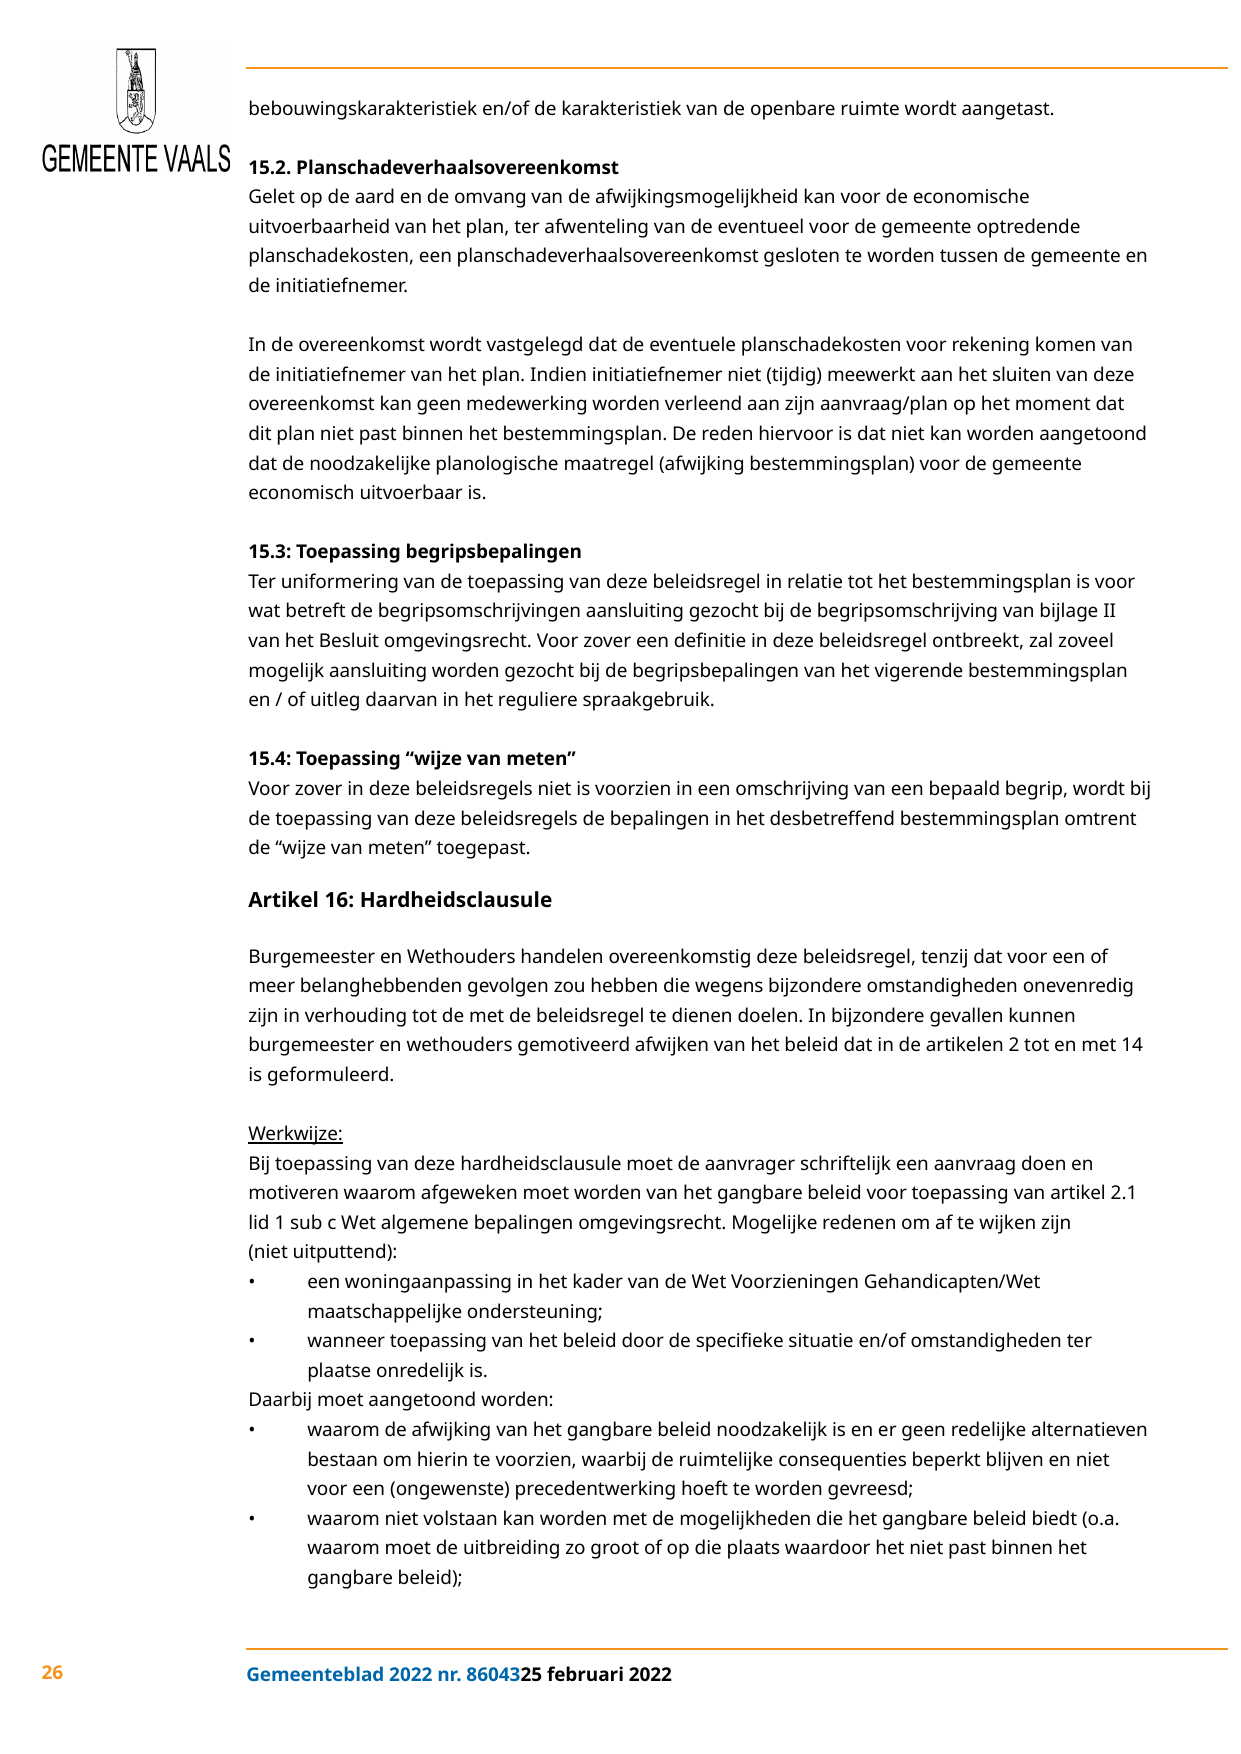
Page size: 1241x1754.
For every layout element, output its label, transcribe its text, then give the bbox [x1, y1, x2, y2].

list een woningaanpassing in het kader van de Wet Voorzieningen Gehandicapten/Wet maatschappelijke ondersteuning; [248, 1268, 1152, 1323]
text Daarbij moet aangetoond worden: [248, 1387, 1152, 1412]
text 15.2. Planschadeverhaalsovereenkomst [248, 154, 1152, 180]
text 15.4: Toepassing “wijze van meten” [248, 746, 1152, 771]
text Voor zover in deze beleidsregels niet is voorzien in een omschrijving van een bepaald begrip, wordt bij de toepassing van deze beleidsregels de bepalingen in het desbetreffend bestemmingsplan omtrent de “wijze van meten” toegepast. [248, 775, 1152, 860]
list wanneer toepassing van het beleid door de specifieke situatie en/of omstandigheden ter plaatse onredelijk is. [248, 1327, 1152, 1383]
text bebouwingskarakteristiek en/of de karakteristiek van de openbare ruimte wordt aangetast. [248, 95, 1152, 121]
text Ter uniformering van de toepassing van deze beleidsregel in relatie tot het bestemmingsplan is voor wat betreft de begripsomschrijvingen aansluiting gezocht bij de begripsomschrijving van bijlage II van het Besluit omgevingsrecht. Voor zover een definitie in deze beleidsregel ontbreekt, zal zoveel mogelijk aansluiting worden gezocht bij de begripsbepalingen van het vigerende bestemmingsplan en / of uitleg daarvan in het reguliere spraakgebruik. [248, 568, 1152, 712]
text Burgemeester en Wethouders handelen overeenkomstig deze beleidsregel, tenzij dat voor een of meer belanghebbenden gevolgen zou hebben die wegens bijzondere omstandigheden onevenredig zijn in verhouding tot de met de beleidsregel te dienen doelen. In bijzondere gevallen kunnen burgemeester en wethouders gemotiveerd afwijken van het beleid dat in de artikelen 2 tot en met 14 is geformuleerd. [248, 943, 1152, 1087]
text Artikel 16: Hardheidsclausule [248, 885, 1152, 913]
text (niet uitputtend): [248, 1239, 1152, 1264]
text Gelet op de aard en de omvang van de afwijkingsmogelijkheid kan voor de economische uitvoerbaarheid van het plan, ter afwenteling van de eventueel voor de gemeente optredende planschadekosten, een planschadeverhaalsovereenkomst gesloten te worden tussen de gemeente en de initiatiefnemer. [248, 183, 1152, 298]
text Werkwijze: [248, 1120, 1152, 1146]
picture [41, 47, 231, 172]
text 15.3: Toepassing begripsbepalingen [248, 538, 1152, 564]
list waarom de afwijking van het gangbare beleid noodzakelijk is en er geen redelijke alternatieven bestaan om hierin te voorzien, waarbij de ruimtelijke consequenties beperkt blijven en niet voor een (ongewenste) precedentwerking hoeft te worden gevreesd; [248, 1416, 1152, 1501]
text In de overeenkomst wordt vastgelegd dat de eventuele planschadekosten voor rekening komen van de initiatiefnemer van het plan. Indien initiatiefnemer niet (tijdig) meewerkt aan het sluiten van deze overeenkomst kan geen medewerking worden verleend aan zijn aanvraag/plan op het moment dat dit plan niet past binnen het bestemmingsplan. De reden hiervoor is dat niet kan worden aangetoond dat de noodzakelijke planologische maatregel (afwijking bestemmingsplan) voor de gemeente economisch uitvoerbaar is. [248, 331, 1152, 505]
list waarom niet volstaan kan worden met de mogelijkheden die het gangbare beleid biedt (o.a. waarom moet de uitbreiding zo groot of op die plaats waardoor het niet past binnen het gangbare beleid); [248, 1505, 1152, 1590]
text Bij toepassing van deze hardheidsclausule moet de aanvrager schriftelijk een aanvraag doen en motiveren waarom afgeweken moet worden van het gangbare beleid voor toepassing van artikel 2.1 lid 1 sub c Wet algemene bepalingen omgevingsrecht. Mogelijke redenen om af te wijken zijn [248, 1150, 1152, 1235]
